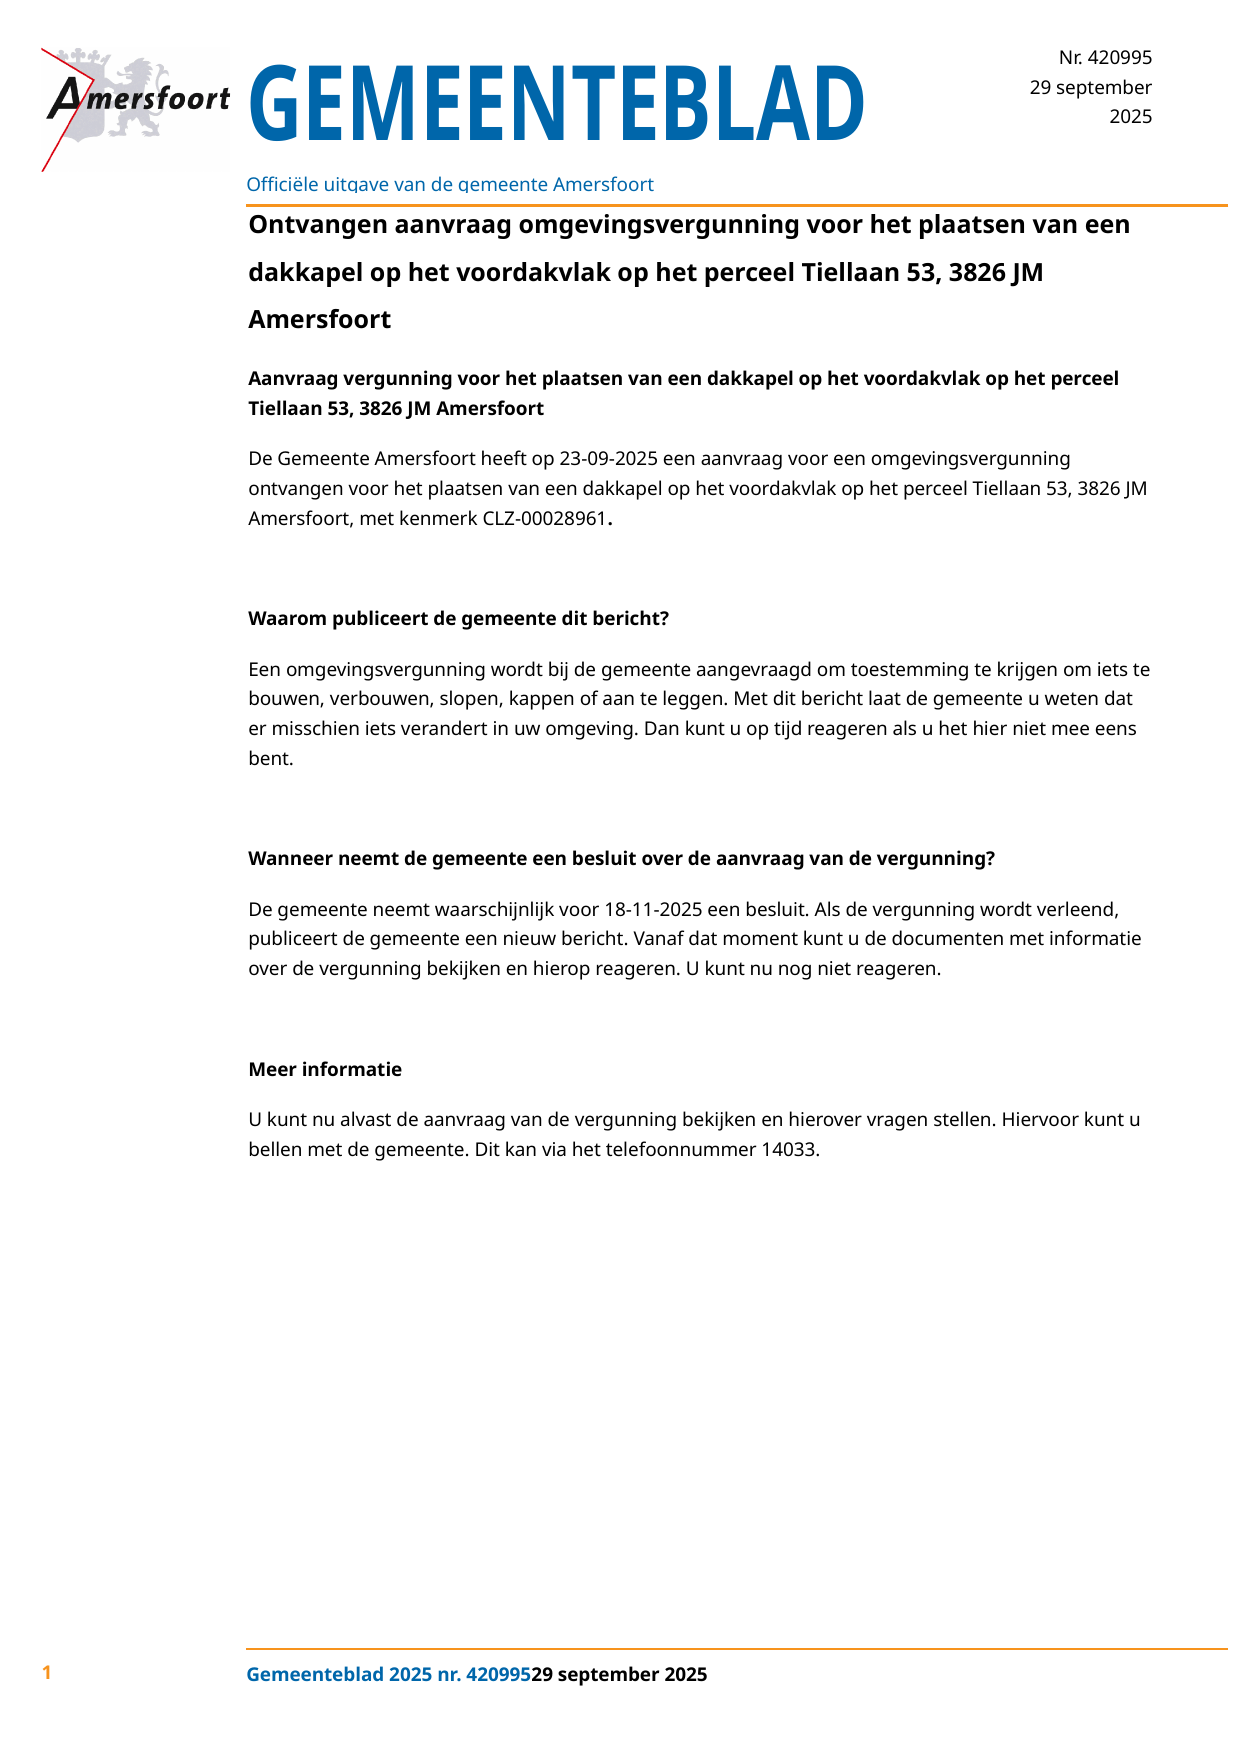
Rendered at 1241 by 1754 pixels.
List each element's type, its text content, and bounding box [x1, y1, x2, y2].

text Aanvraag vergunning voor het plaatsen van een dakkapel op het voordakvlak op het perceel Tiellaan 53, 3826 JM Amersfoort [248, 366, 1152, 421]
text Waarom publiceert de gemeente dit bericht? [248, 606, 1152, 631]
text Een omgevingsvergunning wordt bij de gemeente aangevraagd om toestemming te krijgen om iets te bouwen, verbouwen, slopen, kappen of aan te leggen. Met dit bericht laat de gemeente u weten dat er misschien iets verandert in uw omgeving. Dan kunt u op tijd reageren als u het hier niet mee eens bent. [248, 656, 1152, 770]
text Meer informatie [248, 1056, 1152, 1082]
text Ontvangen aanvraag omgevingsvergunning voor het plaatsen van een dakkapel op het voordakvlak op het perceel Tiellaan 53, 3826 JM Amersfoort [248, 207, 1152, 336]
text Wanneer neemt de gemeente een besluit over de aanvraag van de vergunning? [248, 846, 1152, 871]
picture [41, 47, 231, 172]
text De gemeente neemt waarschijnlijk voor 18-11-2025 een besluit. Als de vergunning wordt verleend, publiceert de gemeente een nieuw bericht. Vanaf dat moment kunt u de documenten met informatie over de vergunning bekijken en hierop reageren. U kunt nu nog niet reageren. [248, 896, 1152, 981]
text De Gemeente Amersfoort heeft op 23-09-2025 een aanvraag voor een omgevingsvergunning ontvangen voor het plaatsen van een dakkapel op het voordakvlak op het perceel Tiellaan 53, 3826 JM Amersfoort, met kenmerk CLZ-00028961. [248, 446, 1152, 530]
text U kunt nu alvast de aanvraag van de vergunning bekijken en hierover vragen stellen. Hiervoor kunt u bellen met de gemeente. Dit kan via het telefoonnummer 14033. [248, 1106, 1152, 1162]
